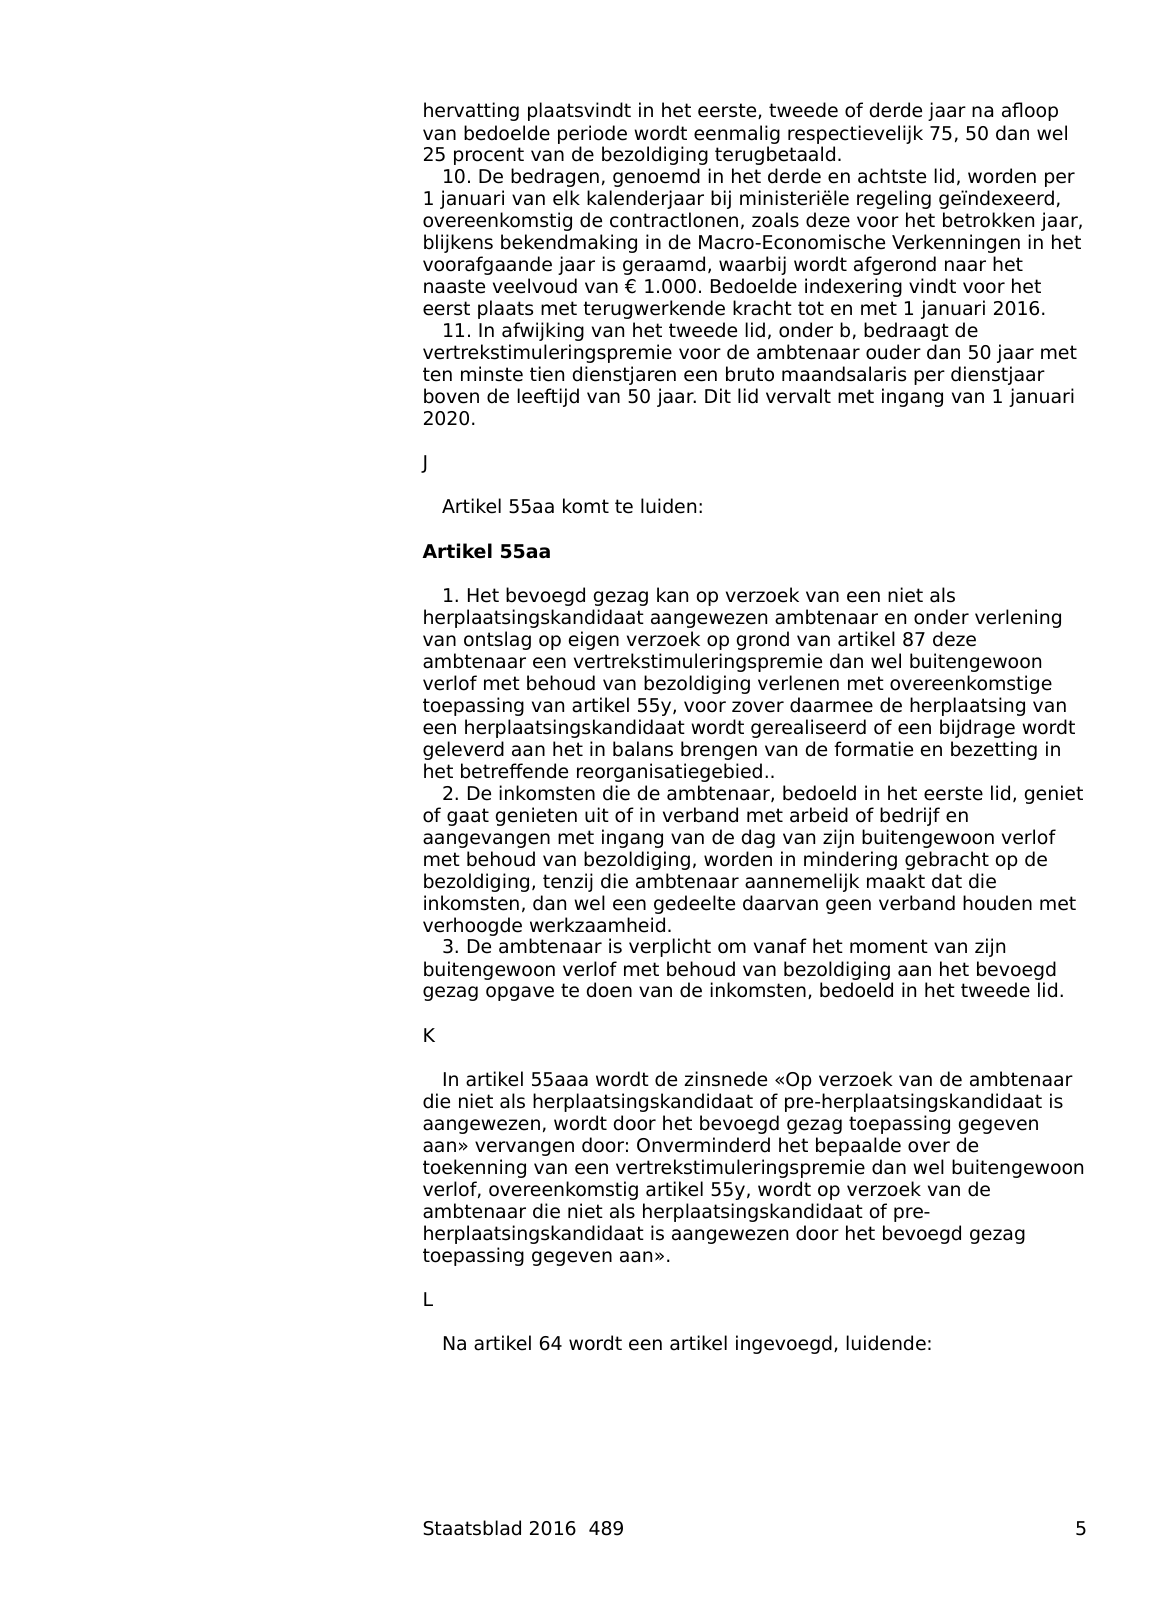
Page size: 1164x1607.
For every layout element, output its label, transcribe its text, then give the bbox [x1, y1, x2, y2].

text L [422, 1289, 1087, 1311]
text J [422, 452, 1087, 474]
text 3. De ambtenaar is verplicht om vanaf het moment van zijn buitengewoon verlof met behoud van bezoldiging aan het bevoegd gezag opgave te doen van de inkomsten, bedoeld in het tweede lid. [422, 936, 1087, 1002]
text 11. In afwijking van het tweede lid, onder b, bedraagt de vertrekstimuleringspremie voor de ambtenaar ouder dan 50 jaar met ten minste tien dienstjaren een bruto maandsalaris per dienstjaar boven de leeftijd van 50 jaar. Dit lid vervalt met ingang van 1 januari 2020. [422, 320, 1087, 430]
text Na artikel 64 wordt een artikel ingevoegd, luidende: [422, 1333, 1087, 1355]
text 1. Het bevoegd gezag kan op verzoek van een niet als herplaatsingskandidaat aangewezen ambtenaar en onder verlening van ontslag op eigen verzoek op grond van artikel 87 deze ambtenaar een vertrekstimuleringspremie dan wel buitengewoon verlof met behoud van bezoldiging verlenen met overeenkomstige toepassing van artikel 55y, voor zover daarmee de herplaatsing van een herplaatsingskandidaat wordt gerealiseerd of een bijdrage wordt geleverd aan het in balans brengen van de formatie en bezetting in het betreffende reorganisatiegebied.. [422, 585, 1087, 783]
text hervatting plaatsvindt in het eerste, tweede of derde jaar na afloop van bedoelde periode wordt eenmalig respectievelijk 75, 50 dan wel 25 procent van de bezoldiging terugbetaald. [422, 100, 1087, 166]
text 10. De bedragen, genoemd in het derde en achtste lid, worden per 1 januari van elk kalenderjaar bij ministeriële regeling geïndexeerd, overeenkomstig de contractlonen, zoals deze voor het betrokken jaar, blijkens bekendmaking in de Macro-Economische Verkenningen in het voorafgaande jaar is geraamd, waarbij wordt afgerond naar het naaste veelvoud van € 1.000. Bedoelde indexering vindt voor het eerst plaats met terugwerkende kracht tot en met 1 januari 2016. [422, 166, 1087, 320]
text In artikel 55aaa wordt de zinsnede «Op verzoek van de ambtenaar die niet als herplaatsingskandidaat of pre-herplaatsingskandidaat is aangewezen, wordt door het bevoegd gezag toepassing gegeven aan» vervangen door: Onverminderd het bepaalde over de toekenning van een vertrekstimuleringspremie dan wel buitengewoon verlof, overeenkomstig artikel 55y, wordt op verzoek van de ambtenaar die niet als herplaatsingskandidaat of pre-herplaatsingskandidaat is aangewezen door het bevoegd gezag toepassing gegeven aan». [422, 1069, 1087, 1267]
text Artikel 55aa komt te luiden: [422, 496, 1087, 518]
text K [422, 1024, 1087, 1047]
subtitle Artikel 55aa [422, 541, 1087, 563]
text 2. De inkomsten die de ambtenaar, bedoeld in het eerste lid, geniet of gaat genieten uit of in verband met arbeid of bedrijf en aangevangen met ingang van de dag van zijn buitengewoon verlof met behoud van bezoldiging, worden in mindering gebracht op de bezoldiging, tenzij die ambtenaar aannemelijk maakt dat die inkomsten, dan wel een gedeelte daarvan geen verband houden met verhoogde werkzaamheid. [422, 783, 1087, 936]
